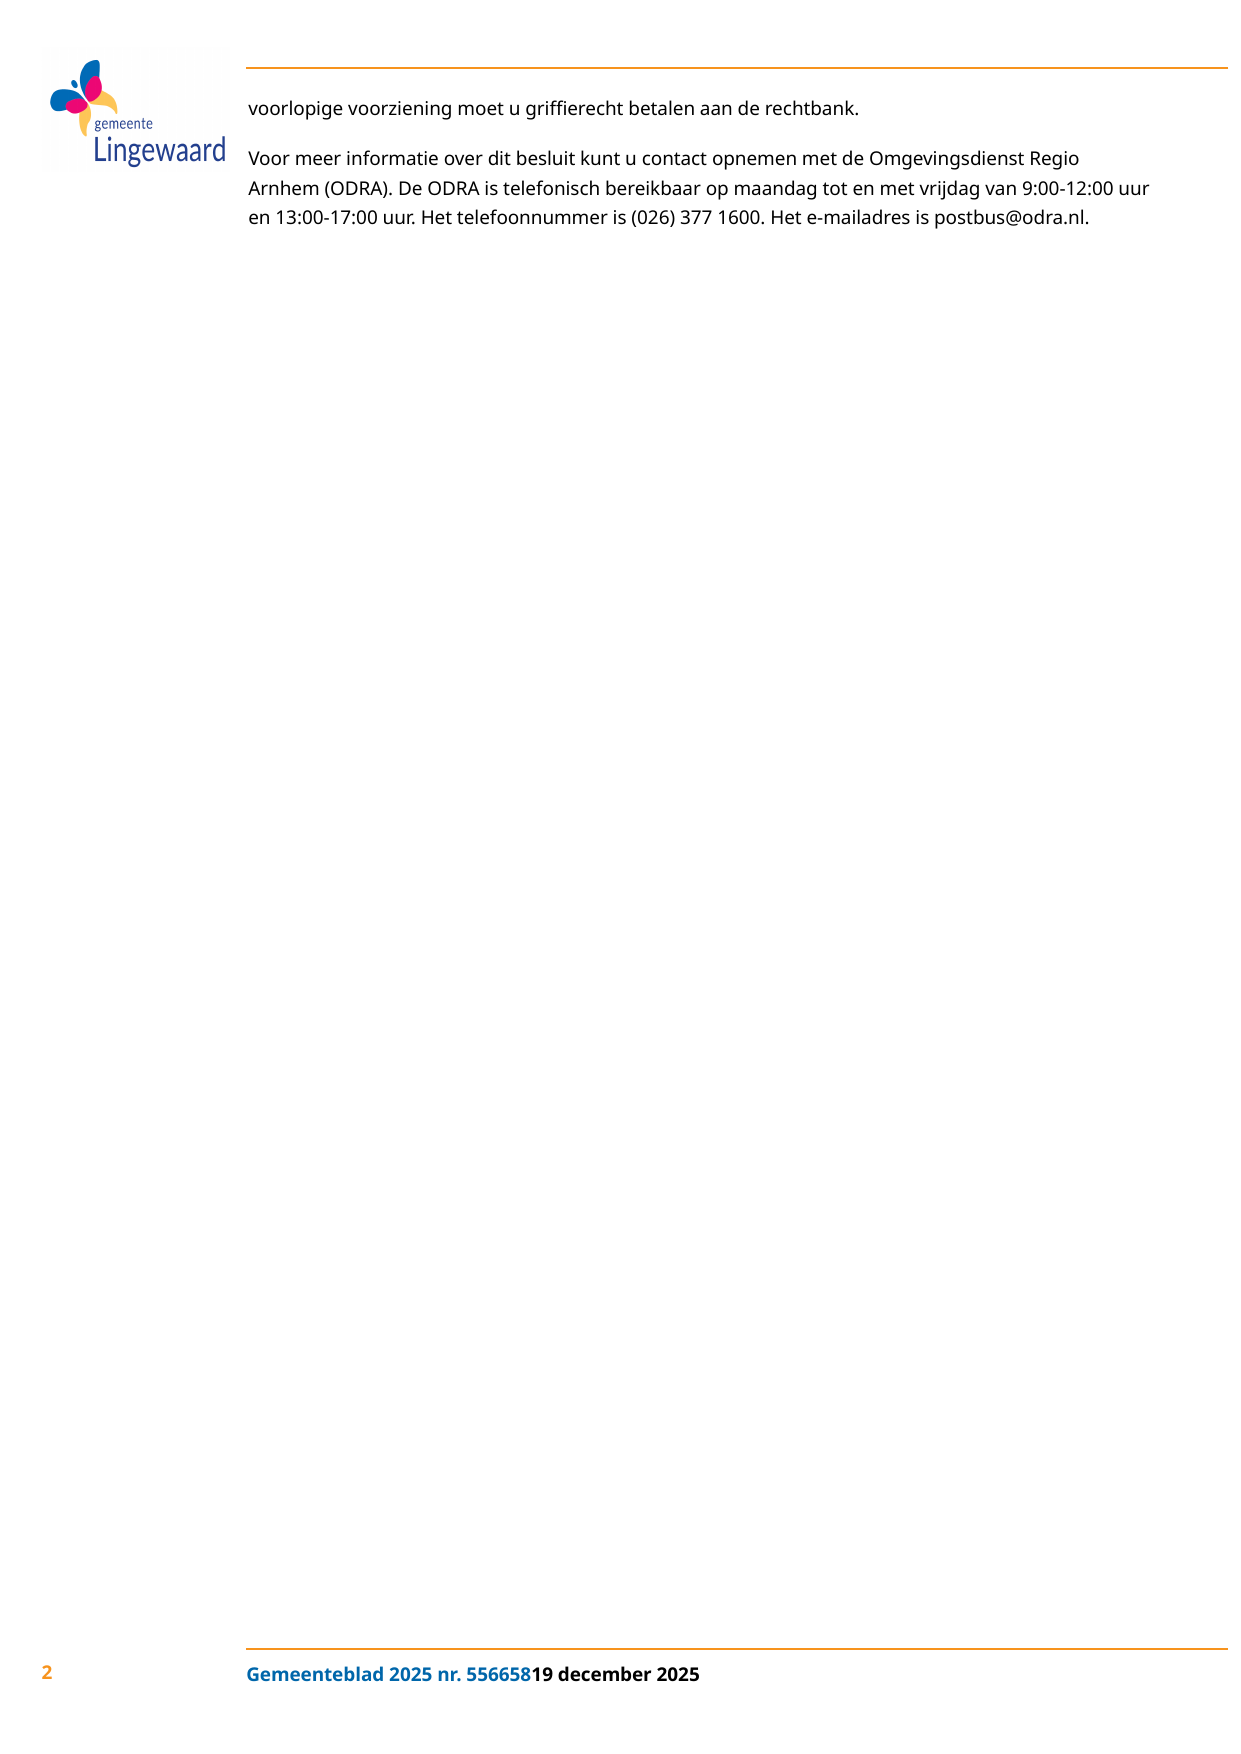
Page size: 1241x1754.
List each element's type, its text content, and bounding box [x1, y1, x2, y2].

text Voor meer informatie over dit besluit kunt u contact opnemen met de Omgevingsdienst Regio Arnhem (ODRA). De ODRA is telefonisch bereikbaar op maandag tot en met vrijdag van 9:00-12:00 uur en 13:00-17:00 uur. Het telefoonnummer is (026) 377 1600. Het e-mailadres is postbus@odra.nl. [248, 145, 1152, 230]
text voorlopige voorziening moet u griffierecht betalen aan de rechtbank. [248, 95, 1152, 121]
picture [41, 47, 231, 172]
